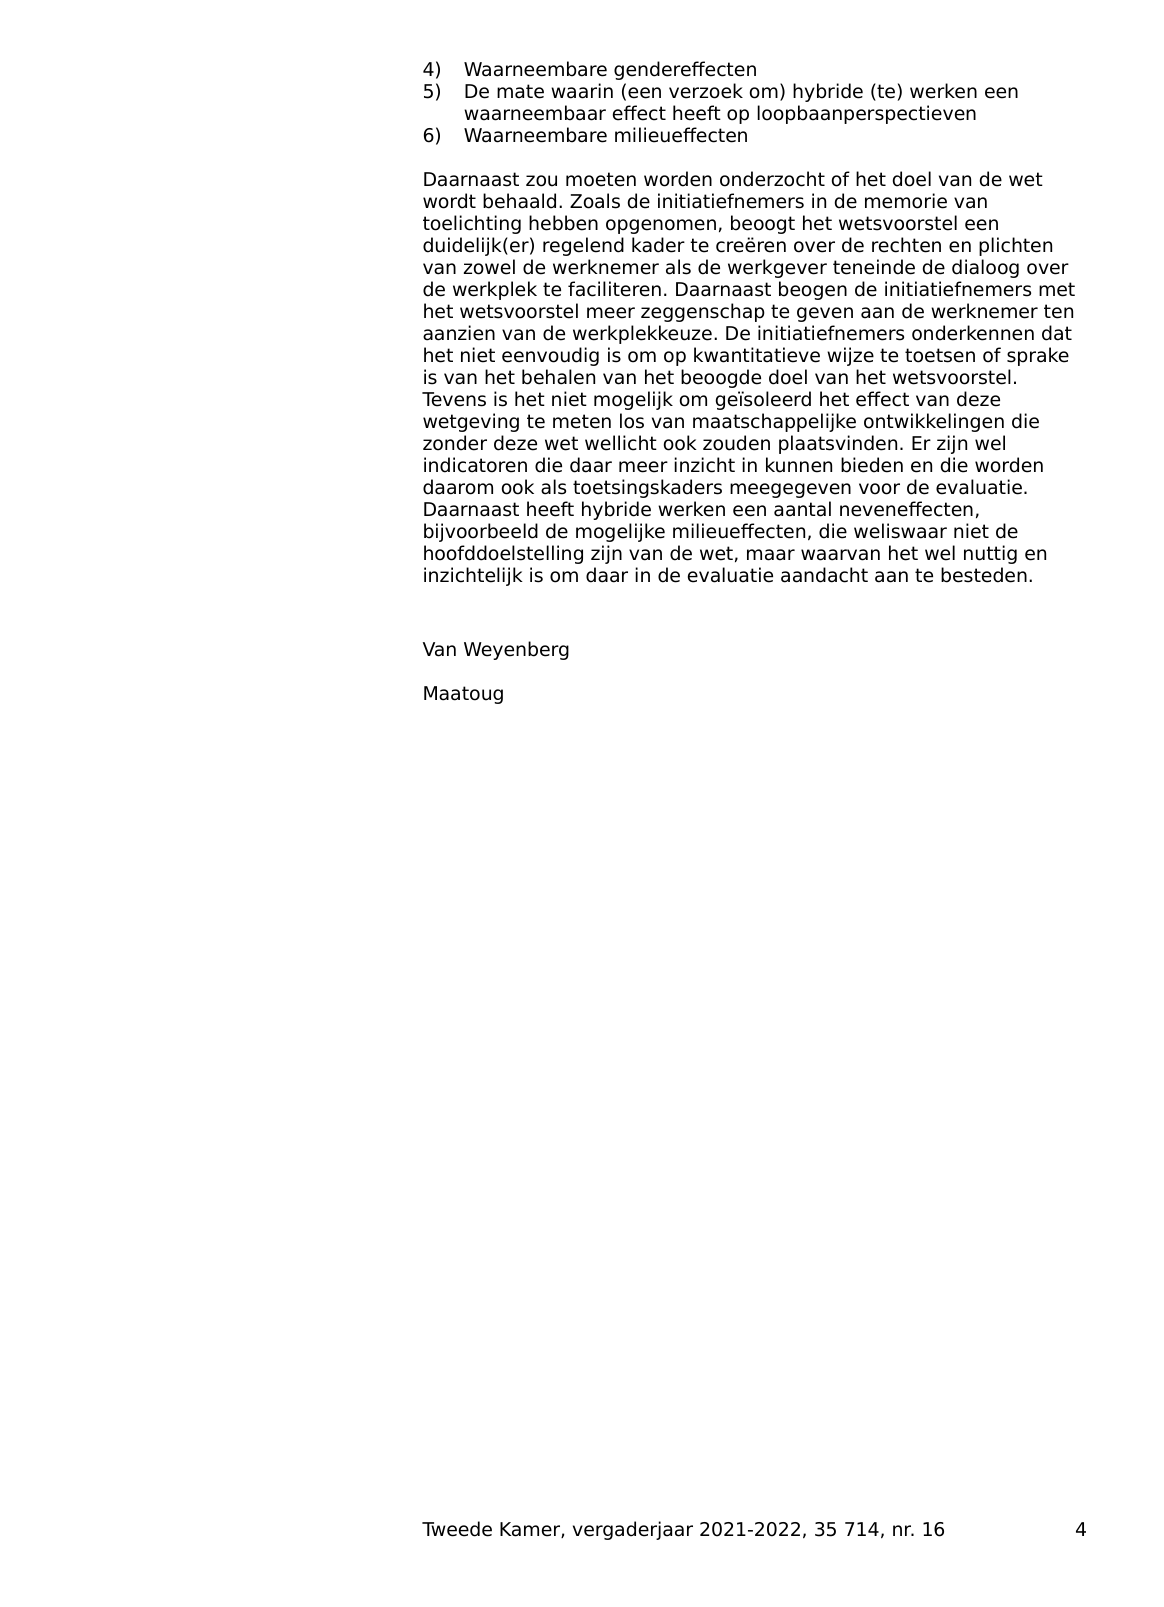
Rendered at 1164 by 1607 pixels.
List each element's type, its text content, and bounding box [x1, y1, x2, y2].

text Van Weyenberg Maatoug [422, 617, 1087, 705]
text Daarnaast zou moeten worden onderzocht of het doel van de wet wordt behaald. Zoals de initiatiefnemers in de memorie van toelichting hebben opgenomen, beoogt het wetsvoorstel een duidelijk(er) regelend kader te creëren over de rechten en plichten van zowel de werknemer als de werkgever teneinde de dialoog over de werkplek te faciliteren. Daarnaast beogen de initiatiefnemers met het wetsvoorstel meer zeggenschap te geven aan de werknemer ten aanzien van de werkplekkeuze. De initiatiefnemers onderkennen dat het niet eenvoudig is om op kwantitatieve wijze te toetsen of sprake is van het behalen van het beoogde doel van het wetsvoorstel. Tevens is het niet mogelijk om geïsoleerd het effect van deze wetgeving te meten los van maatschappelijke ontwikkelingen die zonder deze wet wellicht ook zouden plaatsvinden. Er zijn wel indicatoren die daar meer inzicht in kunnen bieden en die worden daarom ook als toetsingskaders meegegeven voor de evaluatie. Daarnaast heeft hybride werken een aantal neveneffecten, bijvoorbeeld de mogelijke milieueffecten, die weliswaar niet de hoofddoelstelling zijn van de wet, maar waarvan het wel nuttig en inzichtelijk is om daar in de evaluatie aandacht aan te besteden. [422, 169, 1087, 587]
text 4) Waarneembare gendereffecten [422, 59, 1087, 81]
text 6) Waarneembare milieueffecten [422, 125, 1087, 147]
text 5) De mate waarin (een verzoek om) hybride (te) werken een waarneembaar effect heeft op loopbaanperspectieven [422, 81, 1087, 125]
